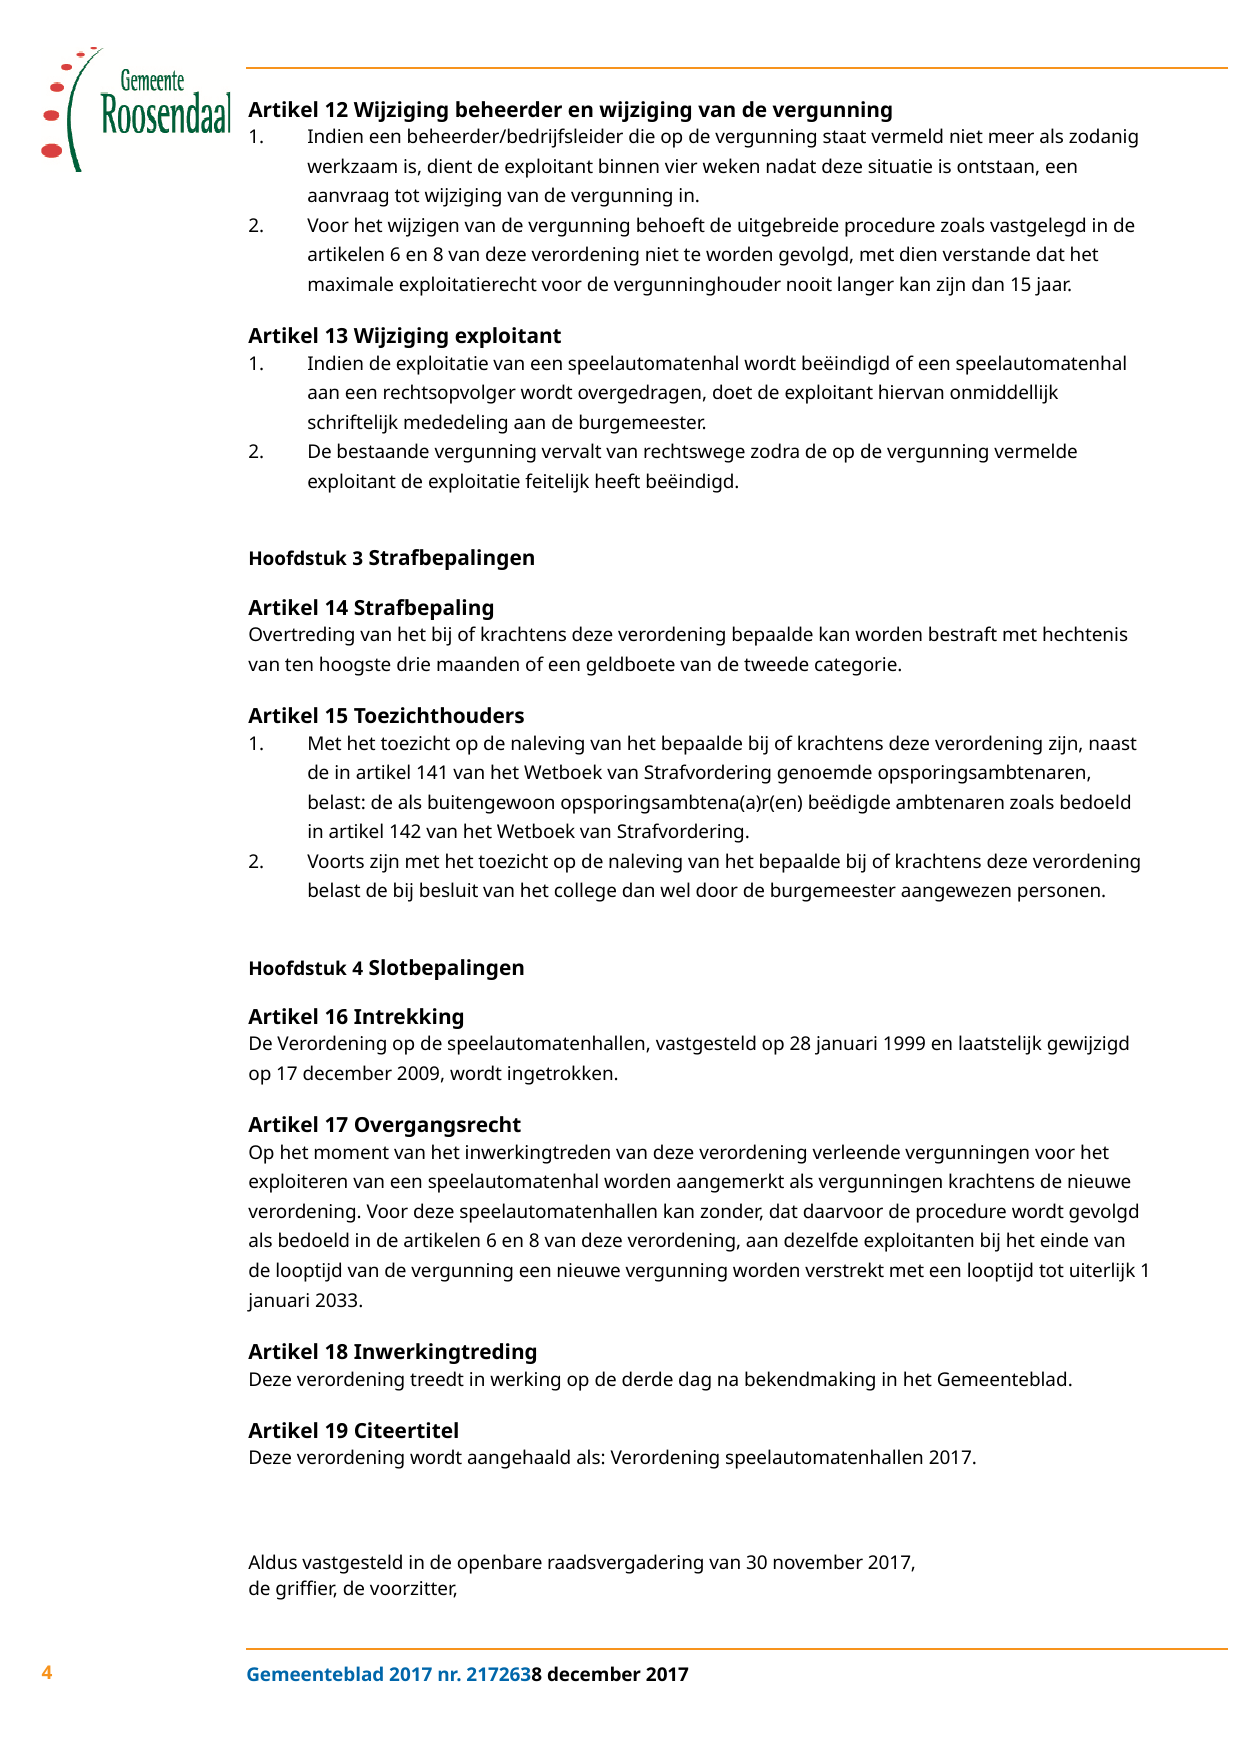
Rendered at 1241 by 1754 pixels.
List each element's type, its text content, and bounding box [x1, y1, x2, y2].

list Voor het wijzigen van de vergunning behoeft de uitgebreide procedure zoals vastgelegd in de artikelen 6 en 8 van deze verordening niet te worden gevolgd, met dien verstande dat het maximale exploitatierecht voor de vergunninghouder nooit langer kan zijn dan 15 jaar. [248, 212, 1152, 297]
list Voorts zijn met het toezicht op de naleving van het bepaalde bij of krachtens deze verordening belast de bij besluit van het college dan wel door de burgemeester aangewezen personen. [248, 848, 1152, 903]
text Aldus vastgesteld in de openbare raadsvergadering van 30 november 2017, [248, 1549, 1152, 1575]
text Artikel 19 Citeertitel [248, 1416, 1152, 1444]
text Artikel 13 Wijziging exploitant [248, 322, 1152, 350]
text Hoofdstuk 3 Strafbepalingen [248, 543, 1152, 572]
text Artikel 12 Wijziging beheerder en wijziging van de vergunning [248, 95, 1152, 123]
picture [41, 47, 231, 172]
text Deze verordening wordt aangehaald als: Verordening speelautomatenhallen 2017. [248, 1444, 1152, 1470]
list De bestaande vergunning vervalt van rechtswege zodra de op de vergunning vermelde exploitant de exploitatie feitelijk heeft beëindigd. [248, 439, 1152, 494]
text Op het moment van het inwerkingtreden van deze verordening verleende vergunningen voor het exploiteren van een speelautomatenhal worden aangemerkt als vergunningen krachtens de nieuwe verordening. Voor deze speelautomatenhallen kan zonder, dat daarvoor de procedure wordt gevolgd als bedoeld in de artikelen 6 en 8 van deze verordening, aan dezelfde exploitanten bij het einde van de looptijd van de vergunning een nieuwe vergunning worden verstrekt met een looptijd tot uiterlijk 1 januari 2033. [248, 1139, 1152, 1313]
text Artikel 15 Toezichthouders [248, 701, 1152, 730]
text Deze verordening treedt in werking op de derde dag na bekendmaking in het Gemeenteblad. [248, 1366, 1152, 1391]
text Overtreding van het bij of krachtens deze verordening bepaalde kan worden bestraft met hechtenis van ten hoogste drie maanden of een geldboete van de tweede categorie. [248, 621, 1152, 677]
text De Verordening op de speelautomatenhallen, vastgesteld op 28 januari 1999 en laatstelijk gewijzigd op 17 december 2009, wordt ingetrokken. [248, 1031, 1152, 1086]
text Artikel 14 Strafbepaling [248, 593, 1152, 621]
list Met het toezicht op de naleving van het bepaalde bij of krachtens deze verordening zijn, naast de in artikel 141 van het Wetboek van Strafvordering genoemde opsporingsambtenaren, belast: de als buitengewoon opsporingsambtena(a)r(en) beëdigde ambtenaren zoals bedoeld in artikel 142 van het Wetboek van Strafvordering. [248, 730, 1152, 844]
text Artikel 16 Intrekking [248, 1002, 1152, 1031]
text de griffier, de voorzitter, [248, 1575, 1152, 1601]
text Artikel 18 Inwerkingtreding [248, 1337, 1152, 1366]
list Indien een beheerder/bedrijfsleider die op de vergunning staat vermeld niet meer als zodanig werkzaam is, dient de exploitant binnen vier weken nadat deze situatie is ontstaan, een aanvraag tot wijziging van de vergunning in. [248, 123, 1152, 208]
text Hoofdstuk 4 Slotbepalingen [248, 953, 1152, 981]
text Artikel 17 Overgangsrecht [248, 1111, 1152, 1139]
list Indien de exploitatie van een speelautomatenhal wordt beëindigd of een speelautomatenhal aan een rechtsopvolger wordt overgedragen, doet de exploitant hiervan onmiddellijk schriftelijk mededeling aan de burgemeester. [248, 350, 1152, 435]
